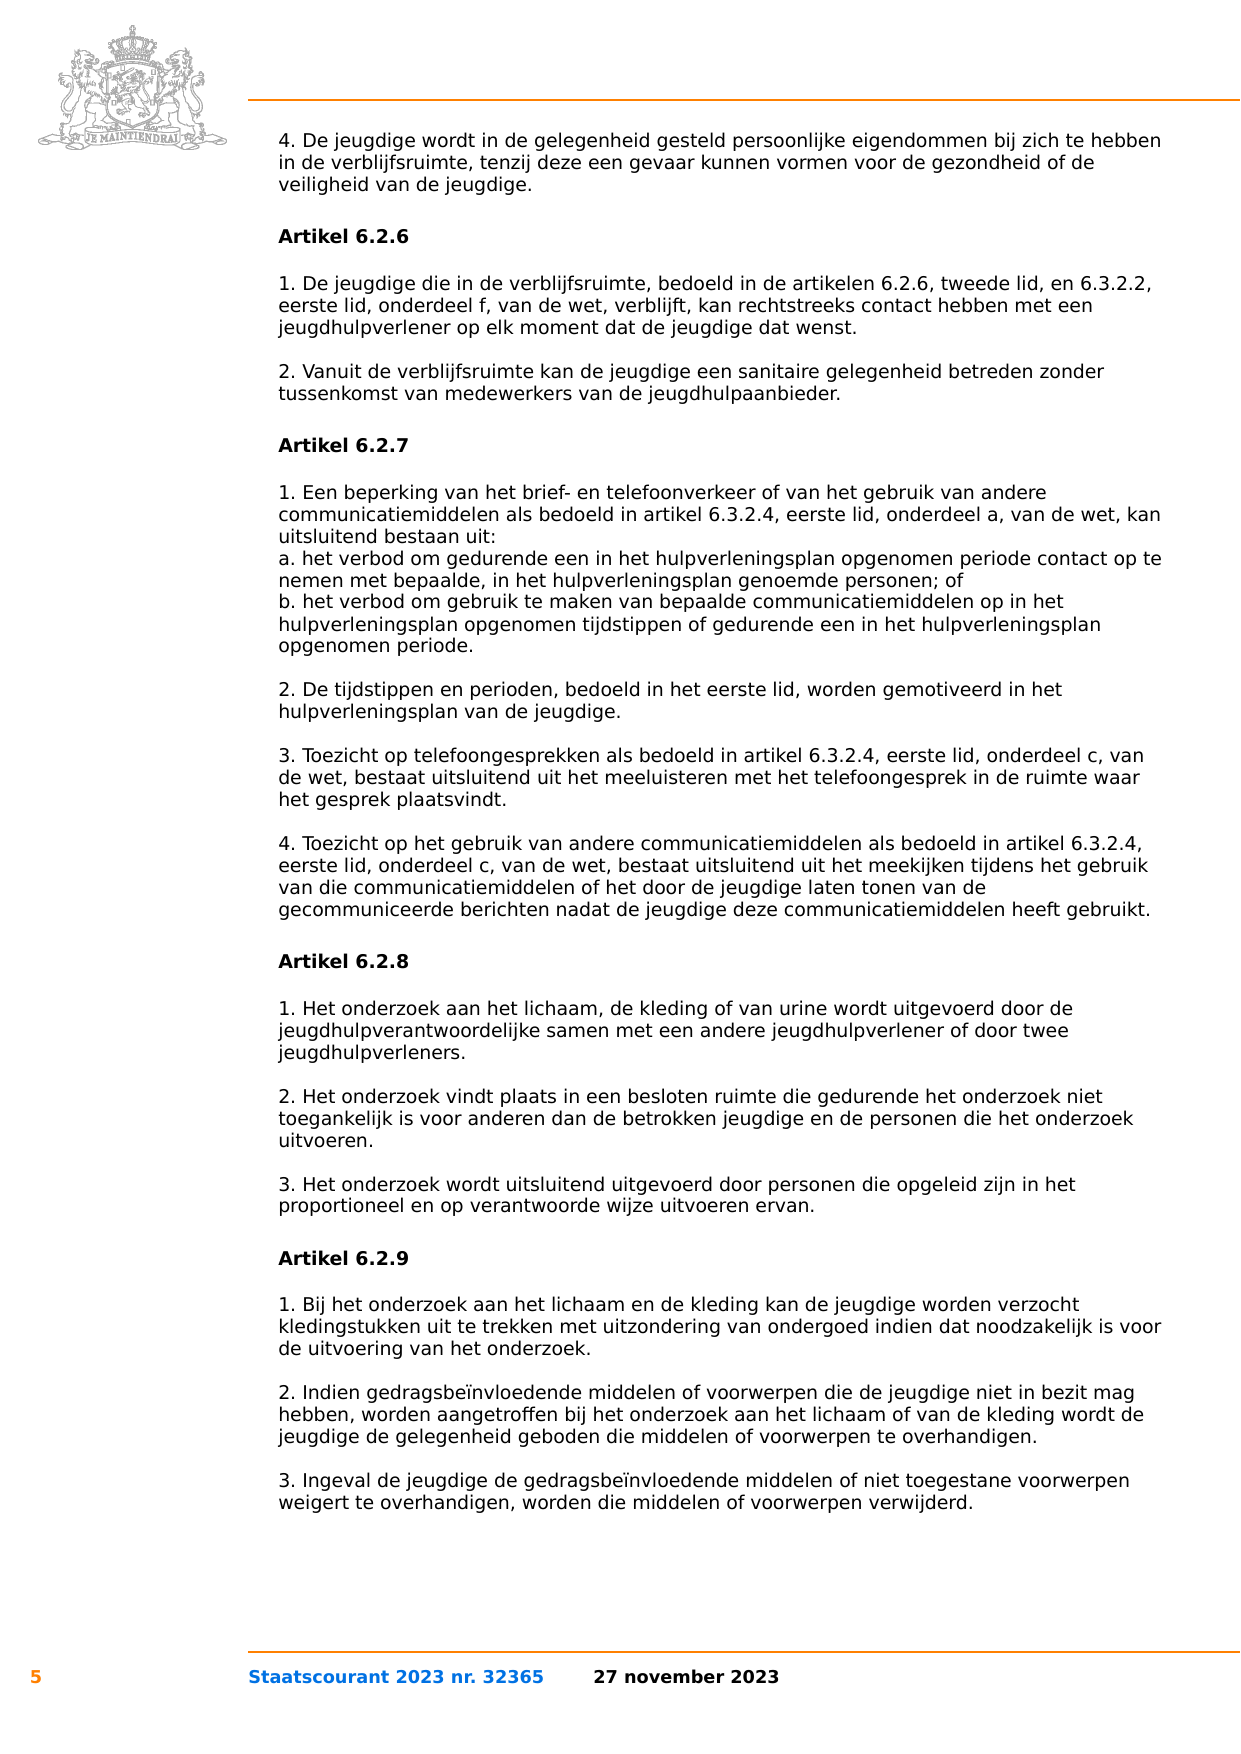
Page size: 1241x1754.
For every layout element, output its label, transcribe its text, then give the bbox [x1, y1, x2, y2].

subtitle Artikel 6.2.6 [278, 226, 1163, 248]
text a. het verbod om gedurende een in het hulpverleningsplan opgenomen periode contact op te nemen met bepaalde, in het hulpverleningsplan genoemde personen; of [278, 547, 1163, 591]
text 3. Ingeval de jeugdige de gedragsbeïnvloedende middelen of niet toegestane voorwerpen weigert te overhandigen, worden die middelen of voorwerpen verwijderd. [278, 1470, 1163, 1514]
picture [38, 25, 227, 150]
text 1. Bij het onderzoek aan het lichaam en de kleding kan de jeugdige worden verzocht kledingstukken uit te trekken met uitzondering van ondergoed indien dat noodzakelijk is voor de uitvoering van het onderzoek. [278, 1294, 1163, 1360]
text 4. Toezicht op het gebruik van andere communicatiemiddelen als bedoeld in artikel 6.3.2.4, eerste lid, onderdeel c, van de wet, bestaat uitsluitend uit het meekijken tijdens het gebruik van die communicatiemiddelen of het door de jeugdige laten tonen van de gecommuniceerde berichten nadat de jeugdige deze communicatiemiddelen heeft gebruikt. [278, 833, 1163, 921]
text 2. Indien gedragsbeïnvloedende middelen of voorwerpen die de jeugdige niet in bezit mag hebben, worden aangetroffen bij het onderzoek aan het lichaam of van de kleding wordt de jeugdige de gelegenheid geboden die middelen of voorwerpen te overhandigen. [278, 1382, 1163, 1448]
text 1. Een beperking van het brief- en telefoonverkeer of van het gebruik van andere communicatiemiddelen als bedoeld in artikel 6.3.2.4, eerste lid, onderdeel a, van de wet, kan uitsluitend bestaan uit: [278, 482, 1163, 547]
text 3. Toezicht op telefoongesprekken als bedoeld in artikel 6.3.2.4, eerste lid, onderdeel c, van de wet, bestaat uitsluitend uit het meeluisteren met het telefoongesprek in de ruimte waar het gesprek plaatsvindt. [278, 745, 1163, 811]
subtitle Artikel 6.2.9 [278, 1247, 1163, 1269]
subtitle Artikel 6.2.8 [278, 951, 1163, 973]
subtitle Artikel 6.2.7 [278, 434, 1163, 457]
text 1. De jeugdige die in de verblijfsruimte, bedoeld in de artikelen 6.2.6, tweede lid, en 6.3.2.2, eerste lid, onderdeel f, van de wet, verblijft, kan rechtstreeks contact hebben met een jeugdhulpverlener op elk moment dat de jeugdige dat wenst. [278, 273, 1163, 339]
text b. het verbod om gebruik te maken van bepaalde communicatiemiddelen op in het hulpverleningsplan opgenomen tijdstippen of gedurende een in het hulpverleningsplan opgenomen periode. [278, 591, 1163, 657]
text 1. Het onderzoek aan het lichaam, de kleding of van urine wordt uitgevoerd door de jeugdhulpverantwoordelijke samen met een andere jeugdhulpverlener of door twee jeugdhulpverleners. [278, 998, 1163, 1064]
text 3. Het onderzoek wordt uitsluitend uitgevoerd door personen die opgeleid zijn in het proportioneel en op verantwoorde wijze uitvoeren ervan. [278, 1173, 1163, 1217]
text 2. Vanuit de verblijfsruimte kan de jeugdige een sanitaire gelegenheid betreden zonder tussenkomst van medewerkers van de jeugdhulpaanbieder. [278, 361, 1163, 404]
text 2. De tijdstippen en perioden, bedoeld in het eerste lid, worden gemotiveerd in het hulpverleningsplan van de jeugdige. [278, 679, 1163, 723]
text 4. De jeugdige wordt in de gelegenheid gesteld persoonlijke eigendommen bij zich te hebben in de verblijfsruimte, tenzij deze een gevaar kunnen vormen voor de gezondheid of de veiligheid van de jeugdige. [278, 130, 1163, 196]
text 2. Het onderzoek vindt plaats in een besloten ruimte die gedurende het onderzoek niet toegankelijk is voor anderen dan de betrokken jeugdige en de personen die het onderzoek uitvoeren. [278, 1086, 1163, 1152]
